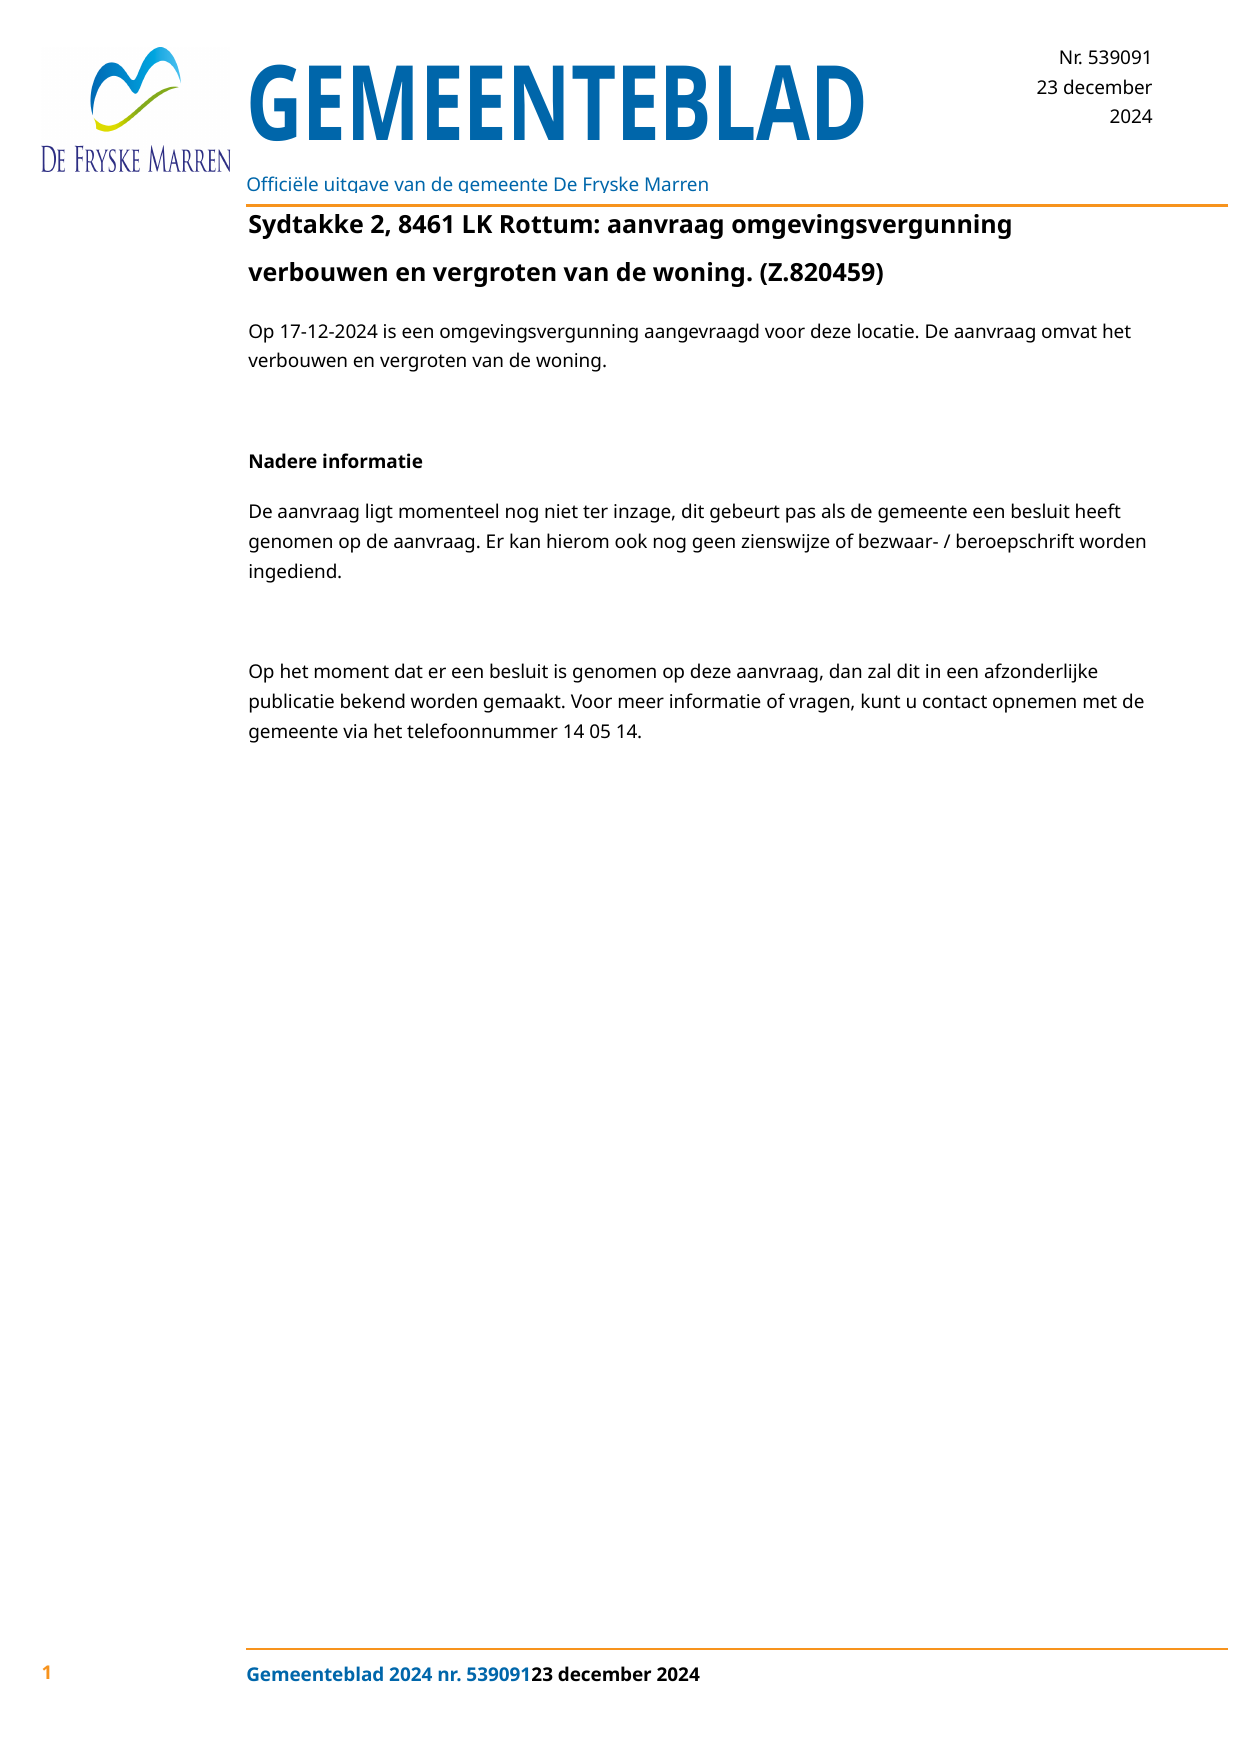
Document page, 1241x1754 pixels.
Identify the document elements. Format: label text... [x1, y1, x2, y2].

text Op het moment dat er een besluit is genomen op deze aanvraag, dan zal dit in een afzonderlijke publicatie bekend worden gemaakt. Voor meer informatie of vragen, kunt u contact opnemen met de gemeente via het telefoonnummer 14 05 14. [248, 659, 1152, 744]
text Nadere informatie [248, 448, 1152, 474]
text Op 17-12-2024 is een omgevingsvergunning aangevraagd voor deze locatie. De aanvraag omvat het verbouwen en vergroten van de woning. [248, 318, 1152, 373]
text Sydtakke 2, 8461 LK Rottum: aanvraag omgevingsvergunning verbouwen en vergroten van de woning. (Z.820459) [248, 207, 1152, 288]
text De aanvraag ligt momenteel nog niet ter inzage, dit gebeurt pas als de gemeente een besluit heeft genomen op de aanvraag. Er kan hierom ook nog geen zienswijze of bezwaar- / beroepschrift worden ingediend. [248, 499, 1152, 584]
picture [41, 47, 231, 172]
